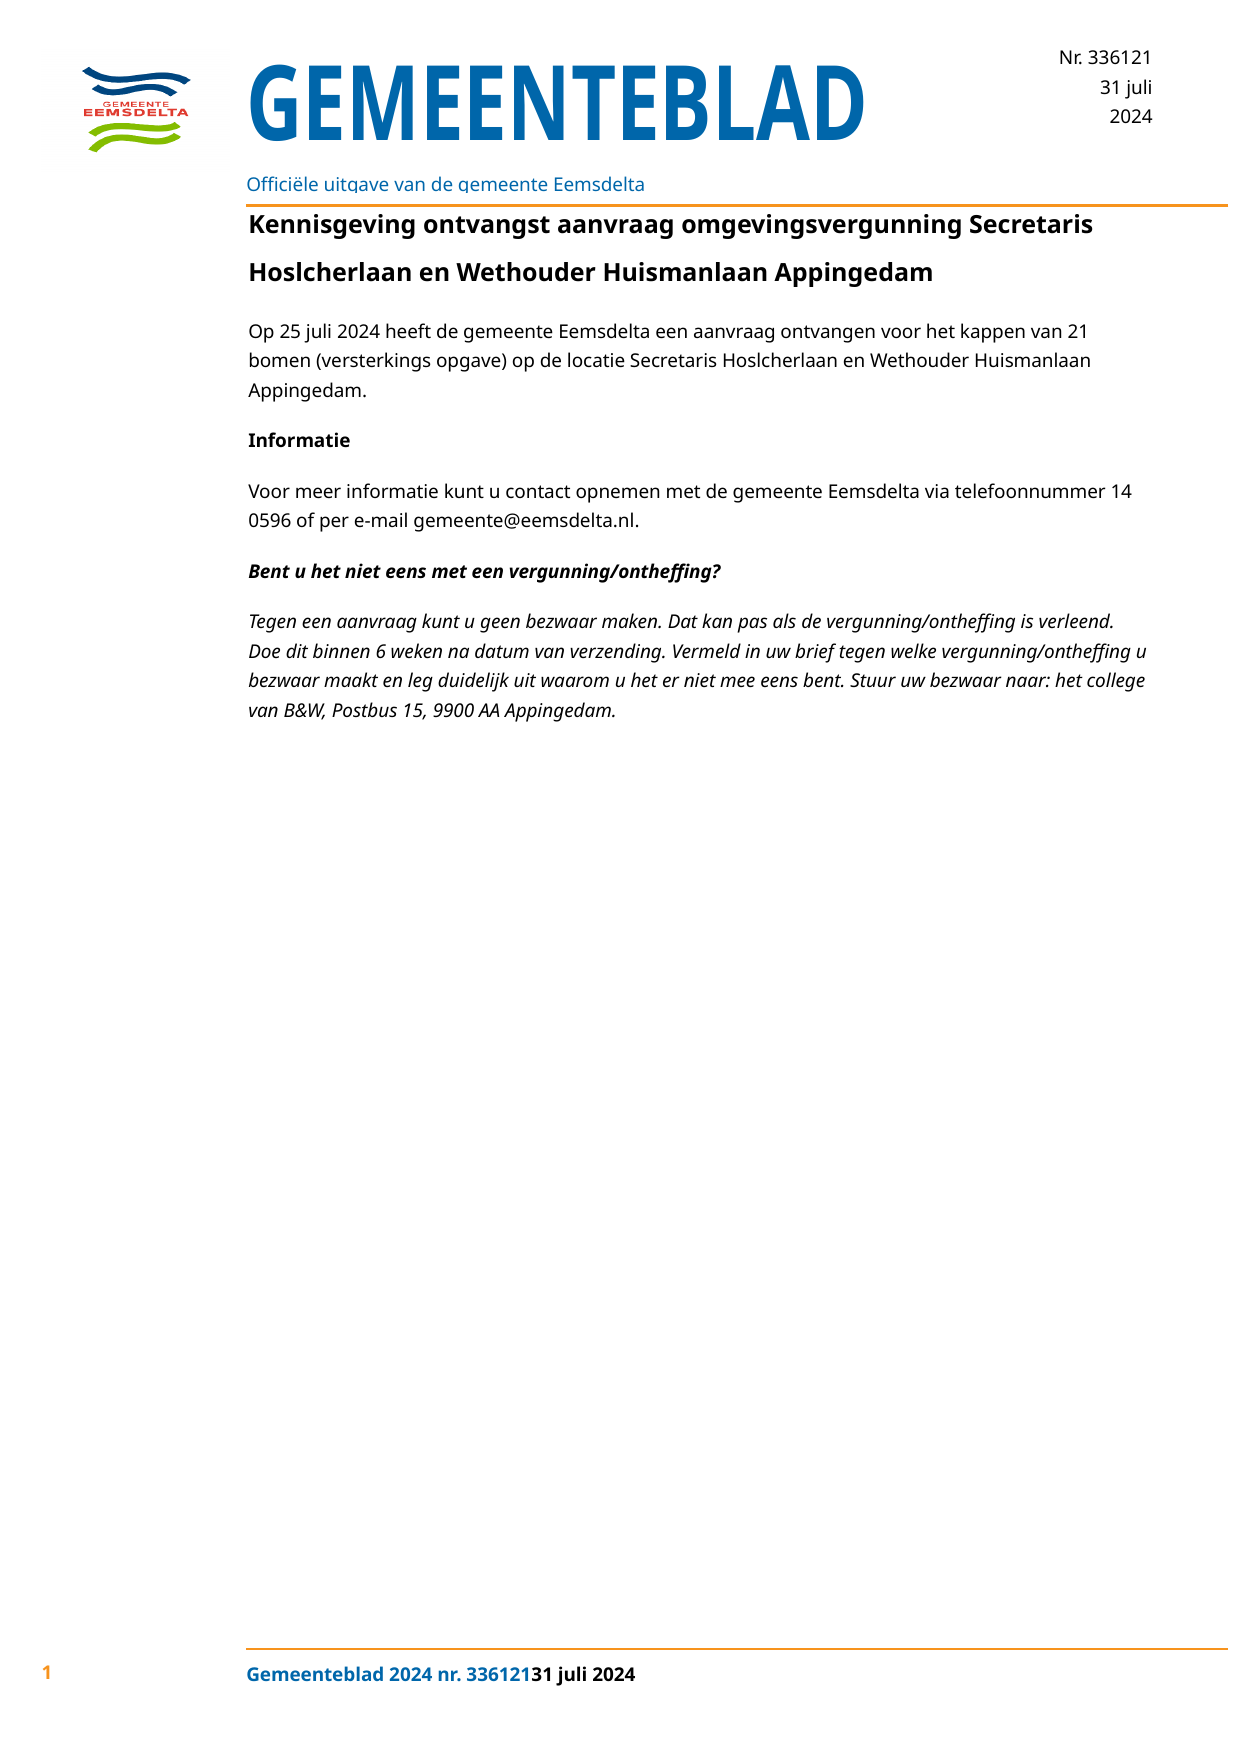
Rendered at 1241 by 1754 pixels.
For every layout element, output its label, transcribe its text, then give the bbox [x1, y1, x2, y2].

text Kennisgeving ontvangst aanvraag omgevingsvergunning Secretaris Hoslcherlaan en Wethouder Huismanlaan Appingedam [248, 207, 1152, 288]
text Voor meer informatie kunt u contact opnemen met de gemeente Eemsdelta via telefoonnummer 14 0596 of per e-mail gemeente@eemsdelta.nl. [248, 478, 1152, 533]
text Tegen een aanvraag kunt u geen bezwaar maken. Dat kan pas als de vergunning/ontheffing is verleend. Doe dit binnen 6 weken na datum van verzending. Vermeld in uw brief tegen welke vergunning/ontheffing u bezwaar maakt en leg duidelijk uit waarom u het er niet mee eens bent. Stuur uw bezwaar naar: het college van B&W, Postbus 15, 9900 AA Appingedam. [248, 608, 1152, 723]
text Op 25 juli 2024 heeft de gemeente Eemsdelta een aanvraag ontvangen voor het kappen van 21 bomen (versterkings opgave) op de locatie Secretaris Hoslcherlaan en Wethouder Huismanlaan Appingedam. [248, 318, 1152, 403]
text Informatie [248, 427, 1152, 453]
picture [41, 47, 231, 172]
text Bent u het niet eens met een vergunning/ontheffing? [248, 558, 1152, 584]
